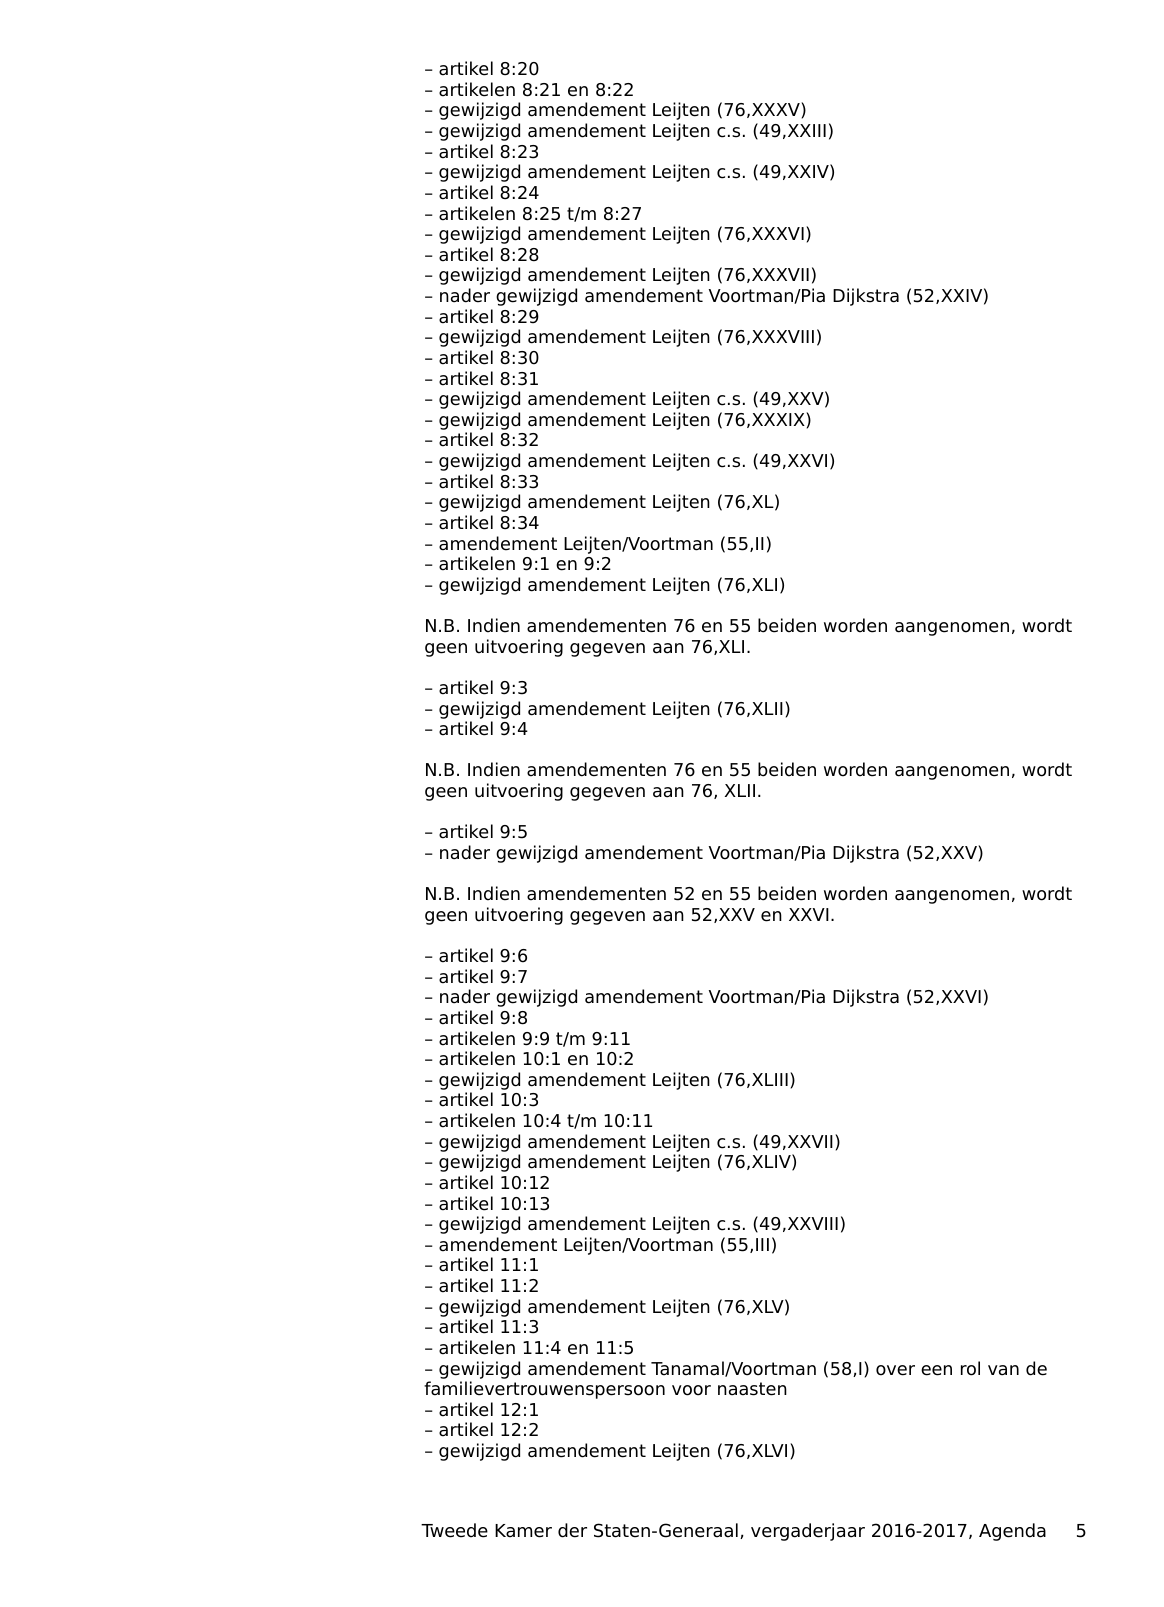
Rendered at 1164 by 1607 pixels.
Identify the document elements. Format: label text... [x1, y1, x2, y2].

table_cell – artikel 10:13 [418, 1194, 1087, 1214]
table_cell N.B. Indien amendementen 76 en 55 beiden worden aangenomen, wordt geen uitvoering gegeven aan 76,XLI. [418, 616, 1087, 657]
table_cell [77, 1441, 401, 1462]
table_cell [401, 1173, 418, 1193]
table_cell [401, 1132, 418, 1152]
table_cell [401, 1276, 418, 1297]
table_cell [401, 348, 418, 368]
table_cell [401, 183, 418, 203]
table_cell [401, 224, 418, 245]
table_cell – artikel 9:6 [418, 946, 1087, 967]
table_cell [77, 1420, 401, 1441]
table_cell – artikel 8:31 [418, 369, 1087, 389]
table_cell – artikel 8:33 [418, 472, 1087, 492]
table_cell [401, 1214, 418, 1235]
table_cell [77, 967, 401, 987]
table_cell [401, 657, 418, 678]
table_cell – artikel 8:28 [418, 245, 1087, 265]
table_cell – artikel 10:3 [418, 1090, 1087, 1111]
table_cell [77, 389, 401, 410]
table_cell [77, 1338, 401, 1358]
table_cell – gewijzigd amendement Leijten (76,XLII) [418, 699, 1087, 719]
table_cell – artikel 8:23 [418, 142, 1087, 162]
table_cell [401, 1070, 418, 1090]
table_cell [77, 121, 401, 142]
table_cell [401, 595, 418, 616]
table_cell [418, 925, 1087, 946]
table_cell [77, 1194, 401, 1214]
table_cell [401, 699, 418, 719]
table_cell – artikel 9:4 [418, 719, 1087, 740]
table_cell [77, 410, 401, 430]
table_cell – gewijzigd amendement Leijten c.s. (49,XXV) [418, 389, 1087, 410]
table_cell [77, 430, 401, 451]
table_cell [77, 472, 401, 492]
table_cell [77, 1235, 401, 1255]
table_cell [401, 451, 418, 472]
table_cell – gewijzigd amendement Leijten (76,XL) [418, 492, 1087, 513]
table_cell – artikel 9:5 [418, 822, 1087, 843]
table_cell [418, 802, 1087, 822]
table_cell [401, 884, 418, 925]
table_cell [401, 1111, 418, 1132]
table_cell – gewijzigd amendement Leijten (76,XXXVII) [418, 265, 1087, 286]
table_cell [418, 864, 1087, 884]
table_cell – artikel 8:32 [418, 430, 1087, 451]
table_cell [401, 740, 418, 760]
table_cell [77, 1049, 401, 1070]
table_cell [77, 1090, 401, 1111]
table_cell – nader gewijzigd amendement Voortman/Pia Dijkstra (52,XXVI) [418, 987, 1087, 1008]
table_cell – amendement Leijten/Voortman (55,III) [418, 1235, 1087, 1255]
table_cell [401, 1317, 418, 1338]
table_cell – artikelen 9:1 en 9:2 [418, 554, 1087, 575]
table_cell [401, 513, 418, 533]
table_cell – gewijzigd amendement Leijten (76,XXXVI) [418, 224, 1087, 245]
table_cell [401, 286, 418, 307]
table_cell [77, 1255, 401, 1276]
table_cell [401, 327, 418, 348]
table_cell [77, 59, 401, 80]
table_cell [401, 472, 418, 492]
table_cell – artikelen 8:25 t/m 8:27 [418, 204, 1087, 224]
table_cell – nader gewijzigd amendement Voortman/Pia Dijkstra (52,XXV) [418, 843, 1087, 863]
table_cell [401, 1255, 418, 1276]
table_cell [77, 864, 401, 884]
table_cell [77, 802, 401, 822]
table_cell [401, 59, 418, 80]
table_cell – artikelen 10:1 en 10:2 [418, 1049, 1087, 1070]
table_cell – artikel 11:1 [418, 1255, 1087, 1276]
table_cell [77, 1070, 401, 1090]
table_cell – artikelen 11:4 en 11:5 [418, 1338, 1087, 1358]
table_cell – artikel 8:24 [418, 183, 1087, 203]
table_cell [418, 595, 1087, 616]
table_cell [77, 100, 401, 121]
table_cell [77, 142, 401, 162]
table_cell [77, 1317, 401, 1338]
table_cell – artikel 9:3 [418, 678, 1087, 698]
table_cell N.B. Indien amendementen 76 en 55 beiden worden aangenomen, wordt geen uitvoering gegeven aan 76, XLII. [418, 760, 1087, 802]
table_cell [401, 204, 418, 224]
table_cell [401, 678, 418, 698]
table_cell [77, 1132, 401, 1152]
table_cell [77, 224, 401, 245]
table_cell [401, 802, 418, 822]
table_cell [401, 142, 418, 162]
table_cell [77, 183, 401, 203]
table_cell [77, 575, 401, 595]
table_cell [401, 430, 418, 451]
table_cell [77, 1173, 401, 1193]
table_cell [77, 884, 401, 925]
table_cell [401, 492, 418, 513]
table_cell – gewijzigd amendement Leijten c.s. (49,XXVIII) [418, 1214, 1087, 1235]
table_cell – artikel 9:8 [418, 1008, 1087, 1028]
table_cell – artikelen 9:9 t/m 9:11 [418, 1029, 1087, 1049]
table_cell [77, 1111, 401, 1132]
table_cell – gewijzigd amendement Leijten c.s. (49,XXIII) [418, 121, 1087, 142]
table_cell [77, 1214, 401, 1235]
table_cell [77, 1276, 401, 1297]
table_cell [401, 987, 418, 1008]
table_cell – artikel 8:20 [418, 59, 1087, 80]
table_cell [401, 121, 418, 142]
table_cell – artikel 8:34 [418, 513, 1087, 533]
table_cell [401, 1194, 418, 1214]
table_cell [77, 451, 401, 472]
table_cell [401, 1152, 418, 1173]
table_cell [401, 1029, 418, 1049]
table_cell [401, 265, 418, 286]
table_cell [401, 925, 418, 946]
table_cell [401, 245, 418, 265]
table_cell [401, 554, 418, 575]
table_cell [401, 162, 418, 183]
table_cell – gewijzigd amendement Leijten (76,XLIV) [418, 1152, 1087, 1173]
table_cell [418, 657, 1087, 678]
table_cell – gewijzigd amendement Leijten (76,XLIII) [418, 1070, 1087, 1090]
table_cell [77, 987, 401, 1008]
table_cell – gewijzigd amendement Leijten c.s. (49,XXIV) [418, 162, 1087, 183]
table_cell [77, 327, 401, 348]
table_cell [77, 657, 401, 678]
table_cell [401, 1338, 418, 1358]
table_cell [77, 513, 401, 533]
table_cell [77, 843, 401, 863]
table_cell [77, 1400, 401, 1420]
table_cell – gewijzigd amendement Leijten (76,XXXVIII) [418, 327, 1087, 348]
table_cell [401, 410, 418, 430]
table_cell [77, 699, 401, 719]
table_cell [401, 719, 418, 740]
table_cell – gewijzigd amendement Leijten (76,XXXIX) [418, 410, 1087, 430]
table_cell – artikel 11:3 [418, 1317, 1087, 1338]
table_cell – artikelen 8:21 en 8:22 [418, 80, 1087, 100]
table_cell – artikel 11:2 [418, 1276, 1087, 1297]
table_cell [401, 822, 418, 843]
table_cell – artikel 10:12 [418, 1173, 1087, 1193]
table_cell [401, 1420, 418, 1441]
table_cell [418, 740, 1087, 760]
table_cell [77, 1008, 401, 1028]
table_cell [401, 864, 418, 884]
table_cell – artikel 8:29 [418, 307, 1087, 327]
table_cell [77, 307, 401, 327]
table_cell [77, 286, 401, 307]
table_cell [401, 1049, 418, 1070]
table_cell [77, 1152, 401, 1173]
table_cell – artikel 9:7 [418, 967, 1087, 987]
table_cell – nader gewijzigd amendement Voortman/Pia Dijkstra (52,XXIV) [418, 286, 1087, 307]
table_cell [77, 162, 401, 183]
table_cell – artikel 12:1 [418, 1400, 1087, 1420]
table_cell [401, 389, 418, 410]
table_cell [77, 925, 401, 946]
table_cell [77, 616, 401, 657]
table_cell [77, 369, 401, 389]
table_cell – artikel 12:2 [418, 1420, 1087, 1441]
table_cell – gewijzigd amendement Leijten c.s. (49,XXVI) [418, 451, 1087, 472]
table_cell [77, 760, 401, 802]
table_cell [77, 946, 401, 967]
table_cell [77, 204, 401, 224]
table_cell – gewijzigd amendement Leijten (76,XLI) [418, 575, 1087, 595]
table_cell [401, 369, 418, 389]
table_cell [401, 1441, 418, 1462]
table_cell [77, 678, 401, 698]
table_cell [401, 1008, 418, 1028]
table_cell [401, 1297, 418, 1317]
table_cell – artikelen 10:4 t/m 10:11 [418, 1111, 1087, 1132]
table_cell – artikel 8:30 [418, 348, 1087, 368]
table_cell [401, 1359, 418, 1400]
table_cell – gewijzigd amendement Leijten (76,XXXV) [418, 100, 1087, 121]
table_cell [401, 307, 418, 327]
table_cell [77, 80, 401, 100]
table_cell [77, 534, 401, 554]
table_cell [77, 719, 401, 740]
table_cell [77, 822, 401, 843]
table_cell [77, 1029, 401, 1049]
table_cell [401, 575, 418, 595]
table_cell [401, 534, 418, 554]
table_cell – gewijzigd amendement Leijten c.s. (49,XXVII) [418, 1132, 1087, 1152]
table_cell – amendement Leijten/Voortman (55,II) [418, 534, 1087, 554]
table_cell [77, 492, 401, 513]
table_cell [77, 1359, 401, 1400]
table_cell [401, 760, 418, 802]
table_cell [401, 843, 418, 863]
table_cell [401, 946, 418, 967]
table_cell [401, 100, 418, 121]
table_cell N.B. Indien amendementen 52 en 55 beiden worden aangenomen, wordt geen uitvoering gegeven aan 52,XXV en XXVI. [418, 884, 1087, 925]
table_cell [77, 740, 401, 760]
table_cell [77, 245, 401, 265]
table_cell [401, 80, 418, 100]
table_cell [401, 1235, 418, 1255]
table_cell [77, 348, 401, 368]
table_cell – gewijzigd amendement Leijten (76,XLV) [418, 1297, 1087, 1317]
table_cell [77, 265, 401, 286]
table_cell [77, 1297, 401, 1317]
table_cell – gewijzigd amendement Tanamal/Voortman (58,I) over een rol van de familievertrouwenspersoon voor naasten [418, 1359, 1087, 1400]
table_cell [77, 554, 401, 575]
table_cell [401, 967, 418, 987]
table_cell – gewijzigd amendement Leijten (76,XLVI) [418, 1441, 1087, 1462]
table_cell [401, 1400, 418, 1420]
table_cell [401, 616, 418, 657]
table_cell [77, 595, 401, 616]
table_cell [401, 1090, 418, 1111]
